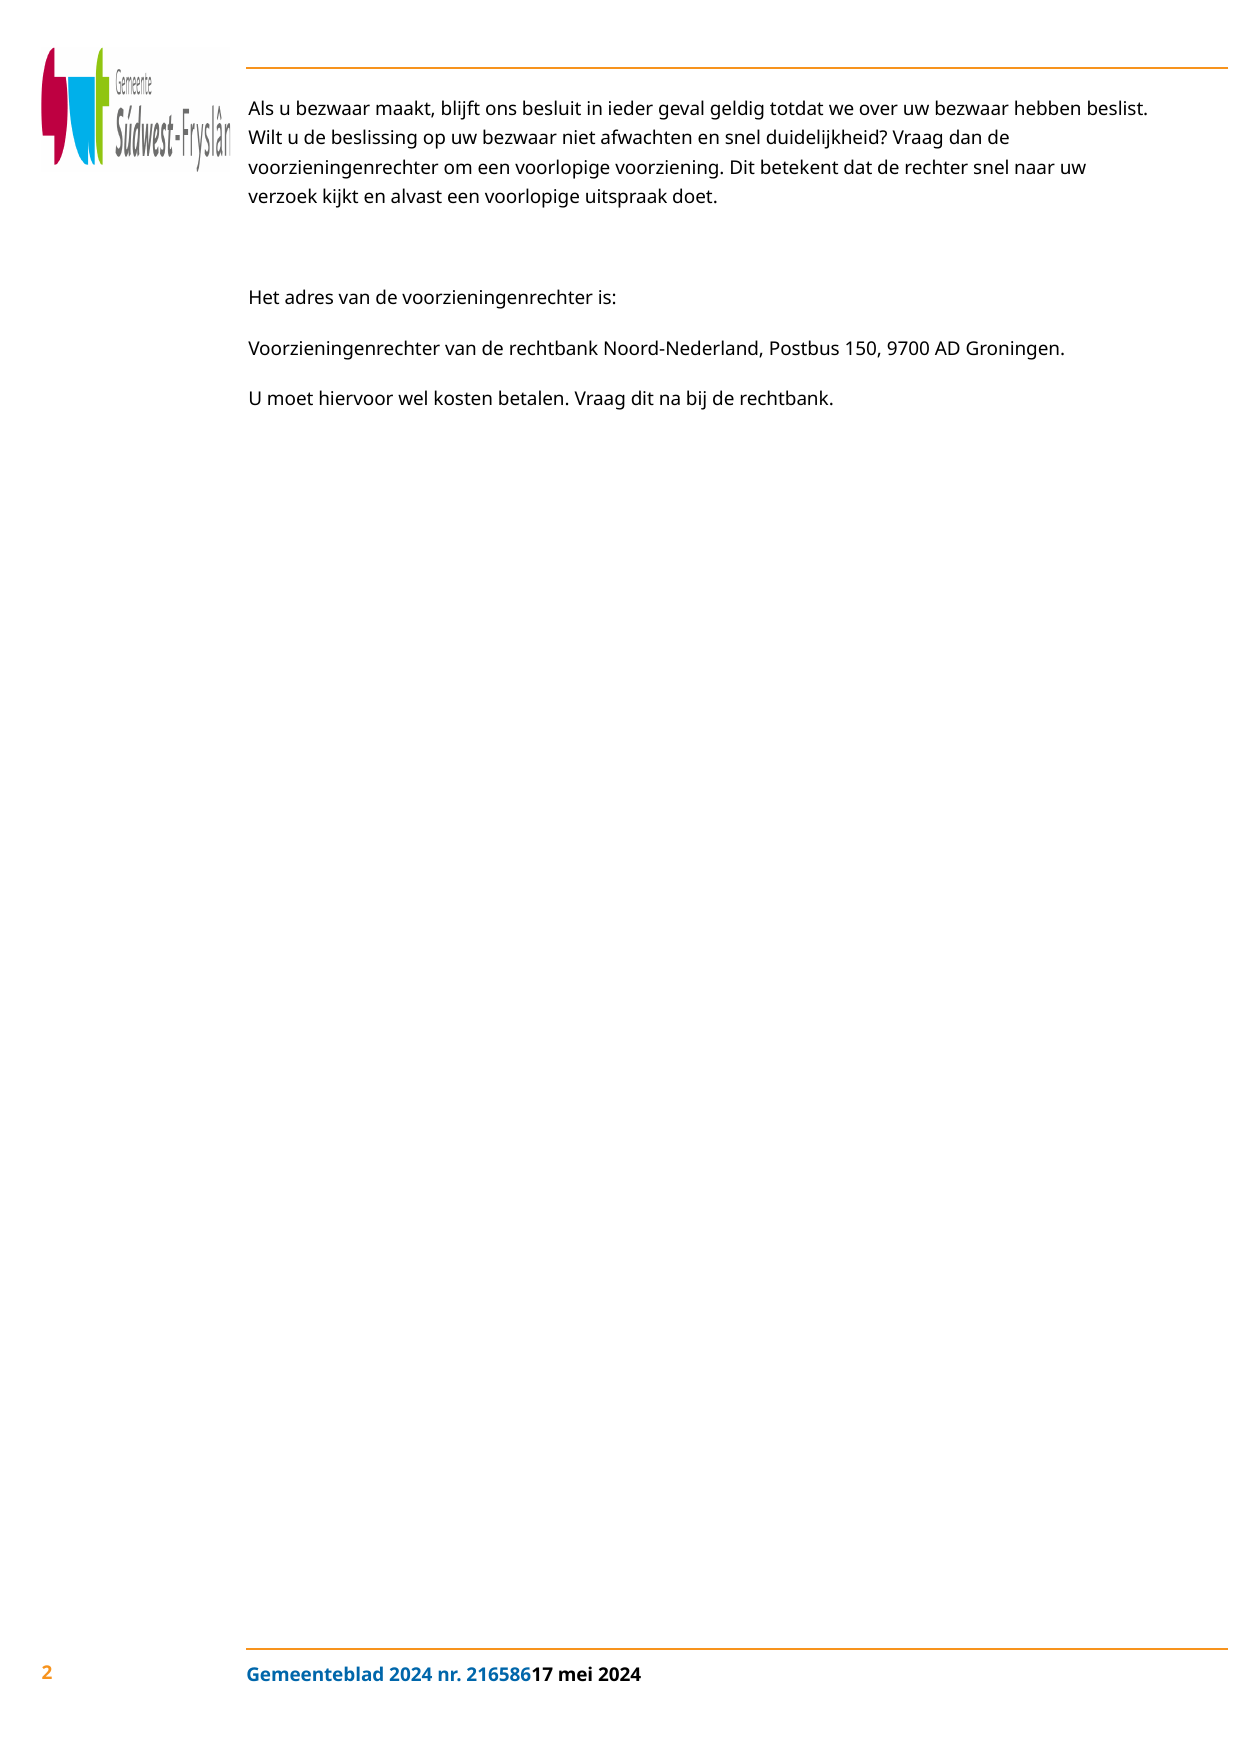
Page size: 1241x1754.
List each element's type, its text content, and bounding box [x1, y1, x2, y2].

picture [41, 47, 231, 172]
text Het adres van de voorzieningenrechter is: [248, 284, 1152, 310]
text U moet hiervoor wel kosten betalen. Vraag dit na bij de rechtbank. [248, 385, 1152, 411]
text Voorzieningenrechter van de rechtbank Noord-Nederland, Postbus 150, 9700 AD Groningen. [248, 335, 1152, 361]
text Als u bezwaar maakt, blijft ons besluit in ieder geval geldig totdat we over uw bezwaar hebben beslist. Wilt u de beslissing op uw bezwaar niet afwachten en snel duidelijkheid? Vraag dan de voorzieningenrechter om een voorlopige voorziening. Dit betekent dat de rechter snel naar uw verzoek kijkt en alvast een voorlopige uitspraak doet. [248, 95, 1152, 209]
